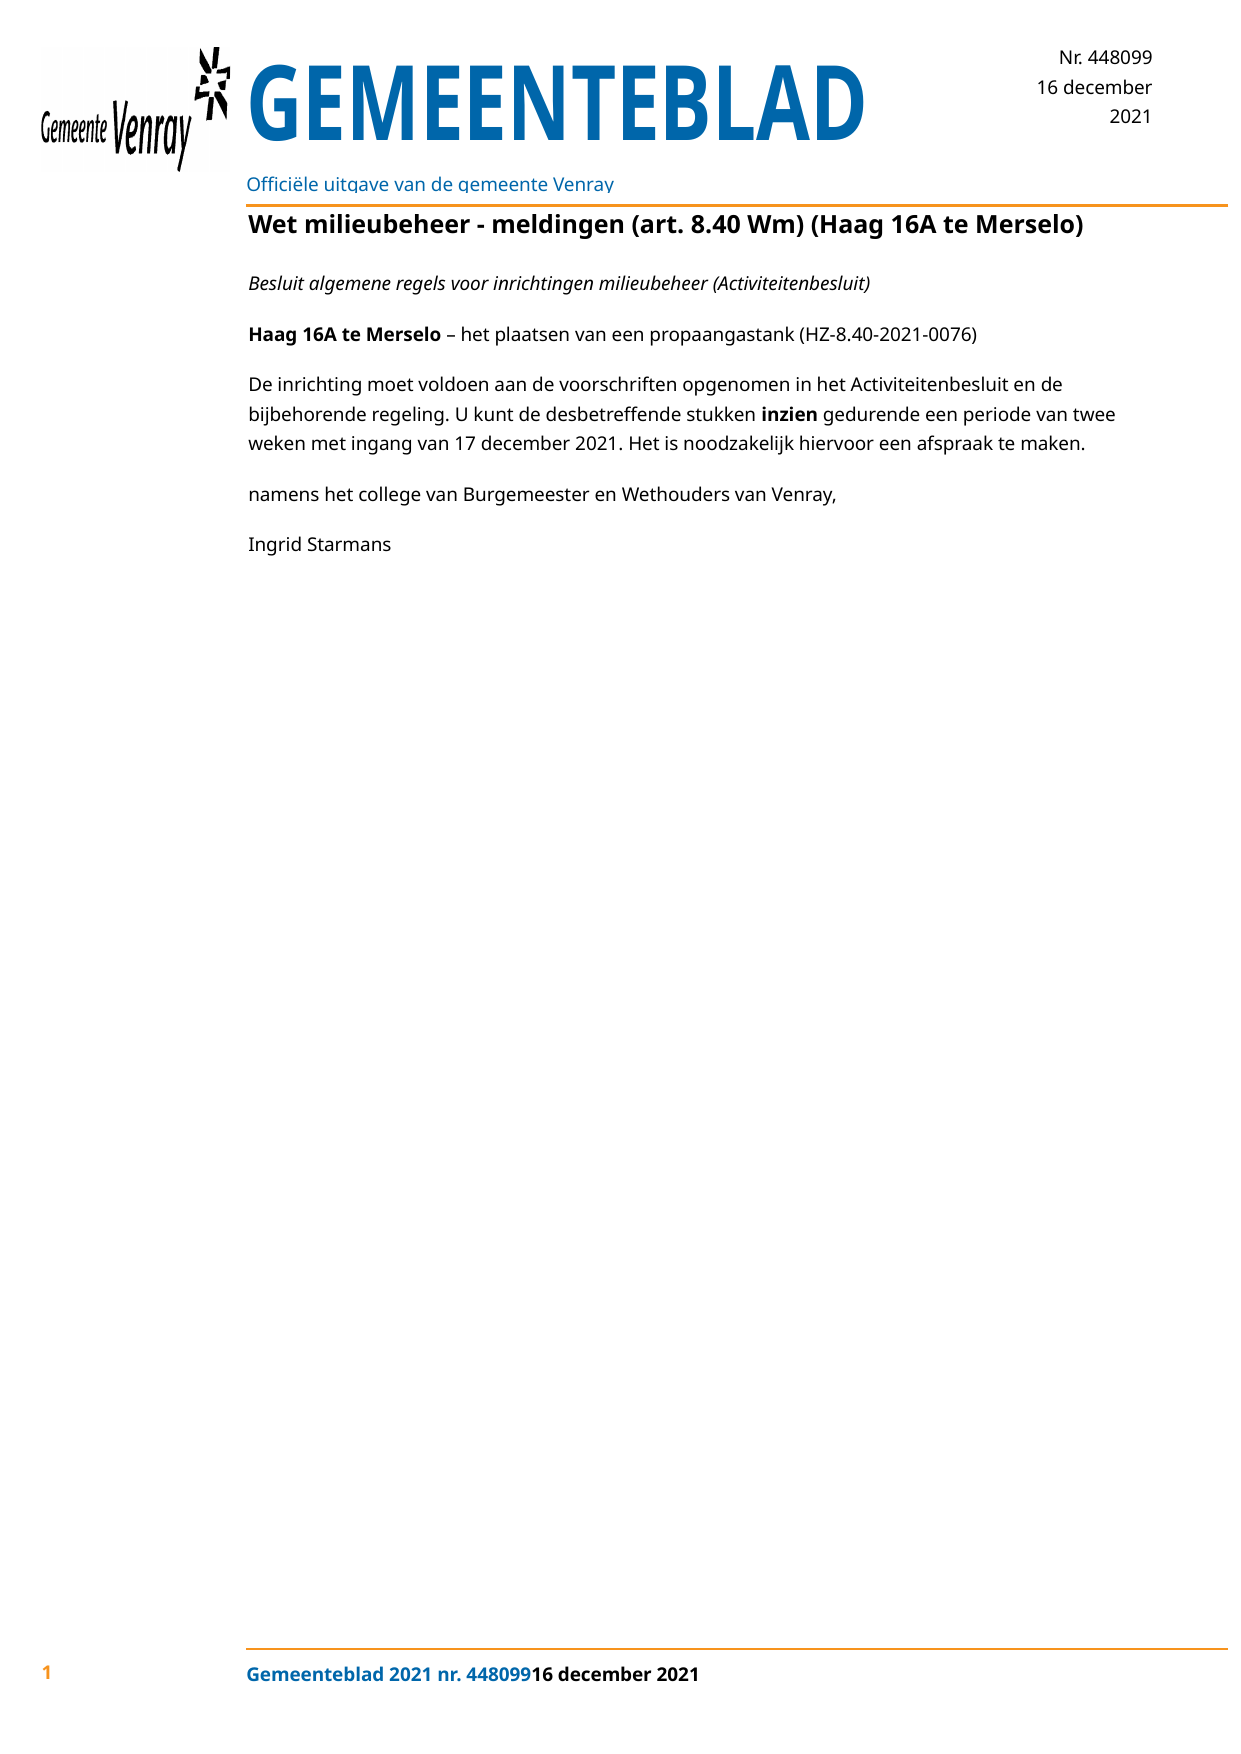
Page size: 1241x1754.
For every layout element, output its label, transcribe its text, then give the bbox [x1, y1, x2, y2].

text Haag 16A te Merselo – het plaatsen van een propaangastank (HZ-8.40-2021-0076) [248, 321, 1152, 346]
text Ingrid Starmans [248, 531, 1152, 557]
text namens het college van Burgemeester en Wethouders van Venray, [248, 481, 1152, 506]
text De inrichting moet voldoen aan de voorschriften opgenomen in het Activiteitenbesluit en de bijbehorende regeling. U kunt de desbetreffende stukken inzien gedurende een periode van twee weken met ingang van 17 december 2021. Het is noodzakelijk hiervoor een afspraak te maken. [248, 371, 1152, 456]
text Besluit algemene regels voor inrichtingen milieubeheer (Activiteitenbesluit) [248, 270, 1152, 296]
text Wet milieubeheer - meldingen (art. 8.40 Wm) (Haag 16A te Merselo) [248, 207, 1152, 241]
picture [41, 47, 231, 172]
